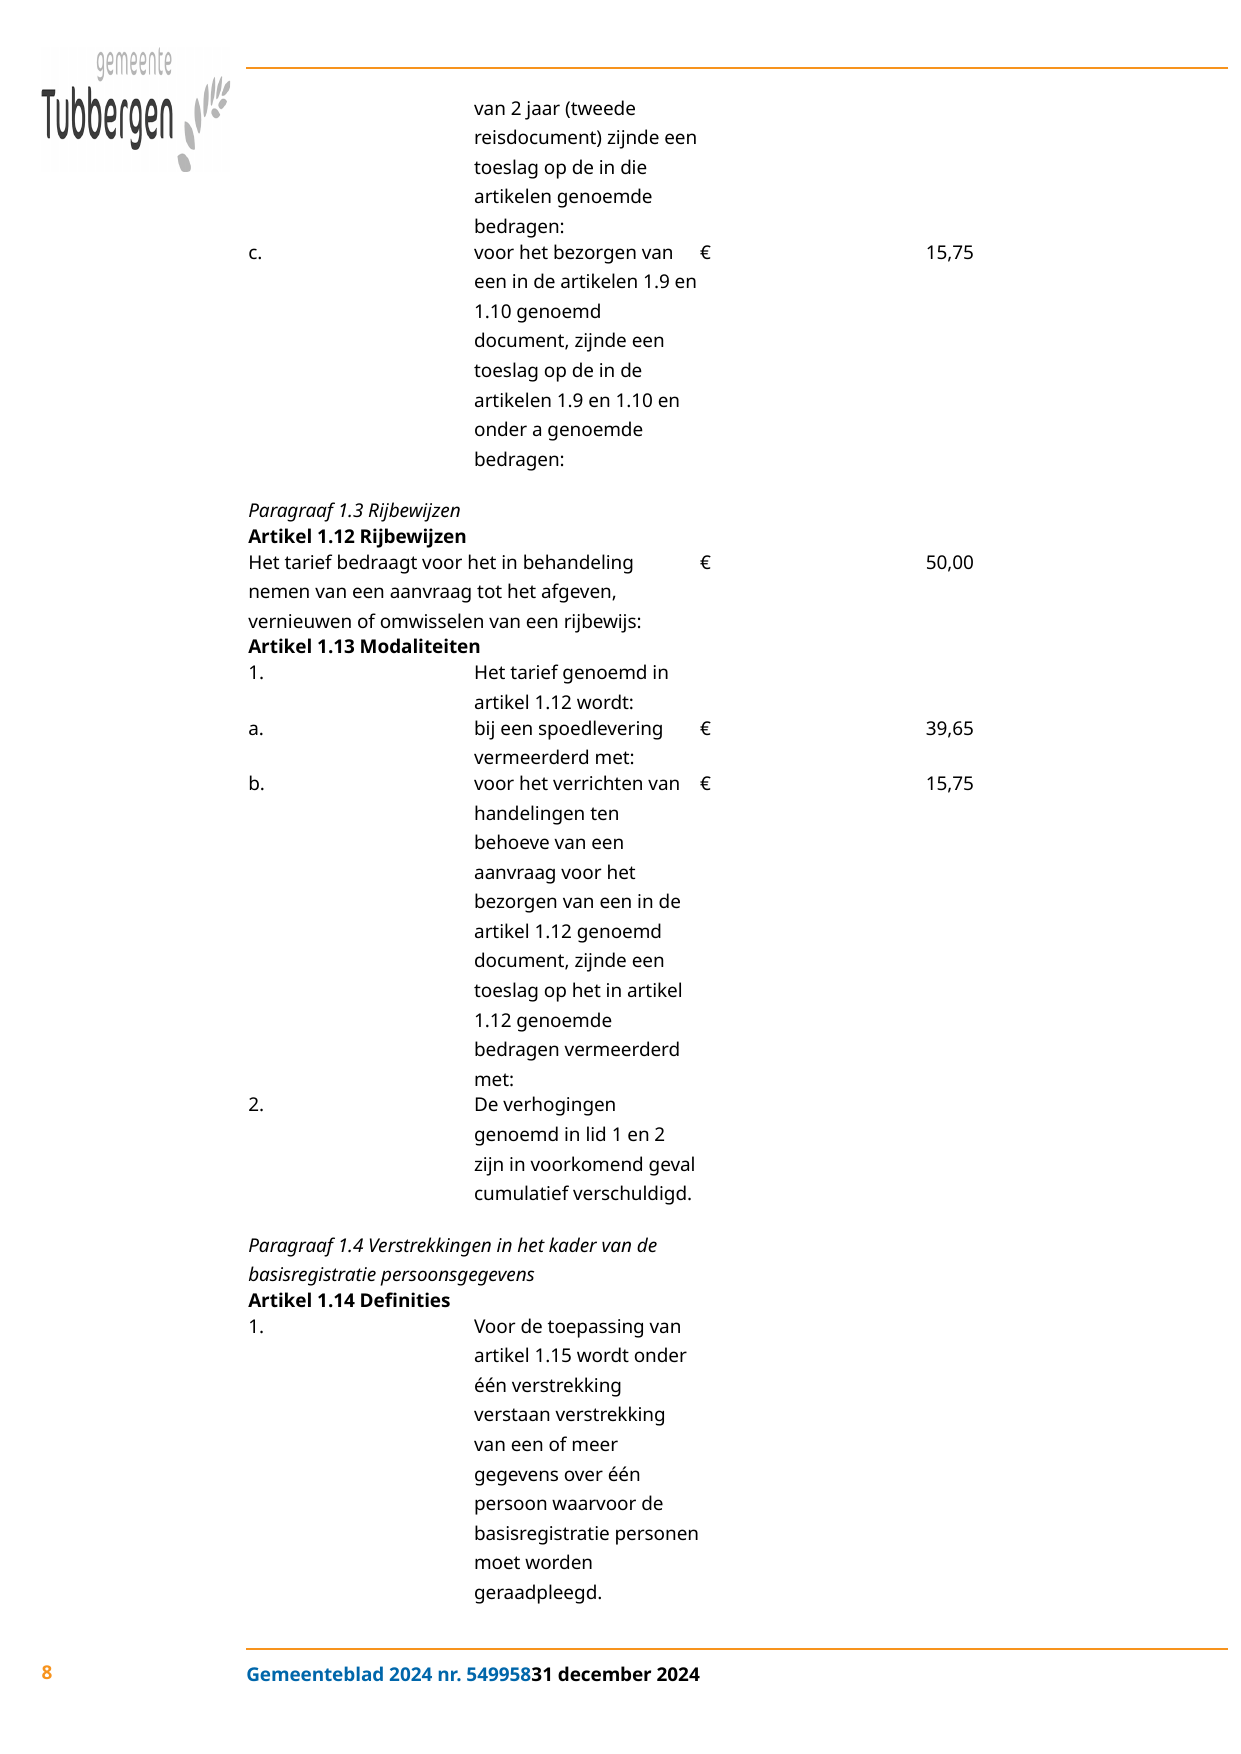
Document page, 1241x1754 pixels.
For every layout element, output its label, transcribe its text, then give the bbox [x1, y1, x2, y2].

table_cell [926, 523, 1152, 549]
table_cell [926, 95, 1152, 239]
table_cell 15,75 [926, 239, 1152, 472]
table_cell [926, 634, 1152, 659]
picture [41, 47, 231, 172]
table_cell [700, 498, 926, 523]
table_cell a. [248, 715, 474, 770]
table_cell [700, 1092, 926, 1206]
table_cell Het tarief bedraagt voor het in behandeling nemen van een aanvraag tot het afgeven, vernieuwen of omwisselen van een rijbewijs: [248, 549, 700, 634]
table_cell b. [248, 770, 474, 1092]
table_cell [248, 95, 474, 239]
table_cell c. [248, 239, 474, 472]
table_cell [926, 1287, 1152, 1313]
table_cell 1. [248, 1313, 474, 1605]
table_cell Het tarief genoemd in artikel 1.12 wordt: [474, 660, 700, 715]
table_cell € [700, 239, 926, 472]
table_cell [926, 660, 1152, 715]
table_cell [700, 660, 926, 715]
table_cell [926, 1092, 1152, 1206]
table_cell [926, 498, 1152, 523]
table_cell [700, 1287, 926, 1313]
table_cell [926, 472, 1152, 497]
table_cell Voor de toepassing van artikel 1.15 wordt onder één verstrekking verstaan verstrekking van een of meer gegevens over één persoon waarvoor de basisregistratie personen moet worden geraadpleegd. [474, 1313, 700, 1605]
table_cell [700, 1313, 926, 1605]
table_cell [700, 472, 926, 497]
table_cell [248, 472, 700, 497]
table_cell € [700, 715, 926, 770]
table_cell 39,65 [926, 715, 1152, 770]
table_cell voor het verrichten van handelingen ten behoeve van een aanvraag voor het bezorgen van een in de artikel 1.12 genoemd document, zijnde een toeslag op het in artikel 1.12 genoemde bedragen vermeerderd met: [474, 770, 700, 1092]
table_cell € [700, 549, 926, 634]
table_cell [700, 1232, 926, 1287]
table_cell bij een spoedlevering vermeerderd met: [474, 715, 700, 770]
table_cell voor het bezorgen van een in de artikelen 1.9 en 1.10 genoemd document, zijnde een toeslag op de in de artikelen 1.9 en 1.10 en onder a genoemde bedragen: [474, 239, 700, 472]
table_cell [248, 1206, 474, 1232]
table_cell 1. [248, 660, 474, 715]
table_cell 50,00 [926, 549, 1152, 634]
table_cell Artikel 1.13 Modaliteiten [248, 634, 926, 659]
table_cell Artikel 1.12 Rijbewijzen [248, 523, 926, 549]
table_cell 15,75 [926, 770, 1152, 1092]
table_cell van 2 jaar (tweede reisdocument) zijnde een toeslag op de in die artikelen genoemde bedragen: [474, 95, 700, 239]
table_cell Artikel 1.14 Definities [248, 1287, 700, 1313]
table_cell [926, 1232, 1152, 1287]
table_cell [926, 1313, 1152, 1605]
table_cell [700, 1206, 926, 1232]
table_cell De verhogingen genoemd in lid 1 en 2 zijn in voorkomend geval cumulatief verschuldigd. [474, 1092, 700, 1206]
table_cell Paragraaf 1.4 Verstrekkingen in het kader van de basisregistratie persoonsgegevens [248, 1232, 700, 1287]
table_cell Paragraaf 1.3 Rijbewijzen [248, 498, 700, 523]
table_cell [926, 1206, 1152, 1232]
table_cell [474, 1206, 700, 1232]
table_cell € [700, 770, 926, 1092]
table_cell 2. [248, 1092, 474, 1206]
table_cell [700, 95, 926, 239]
